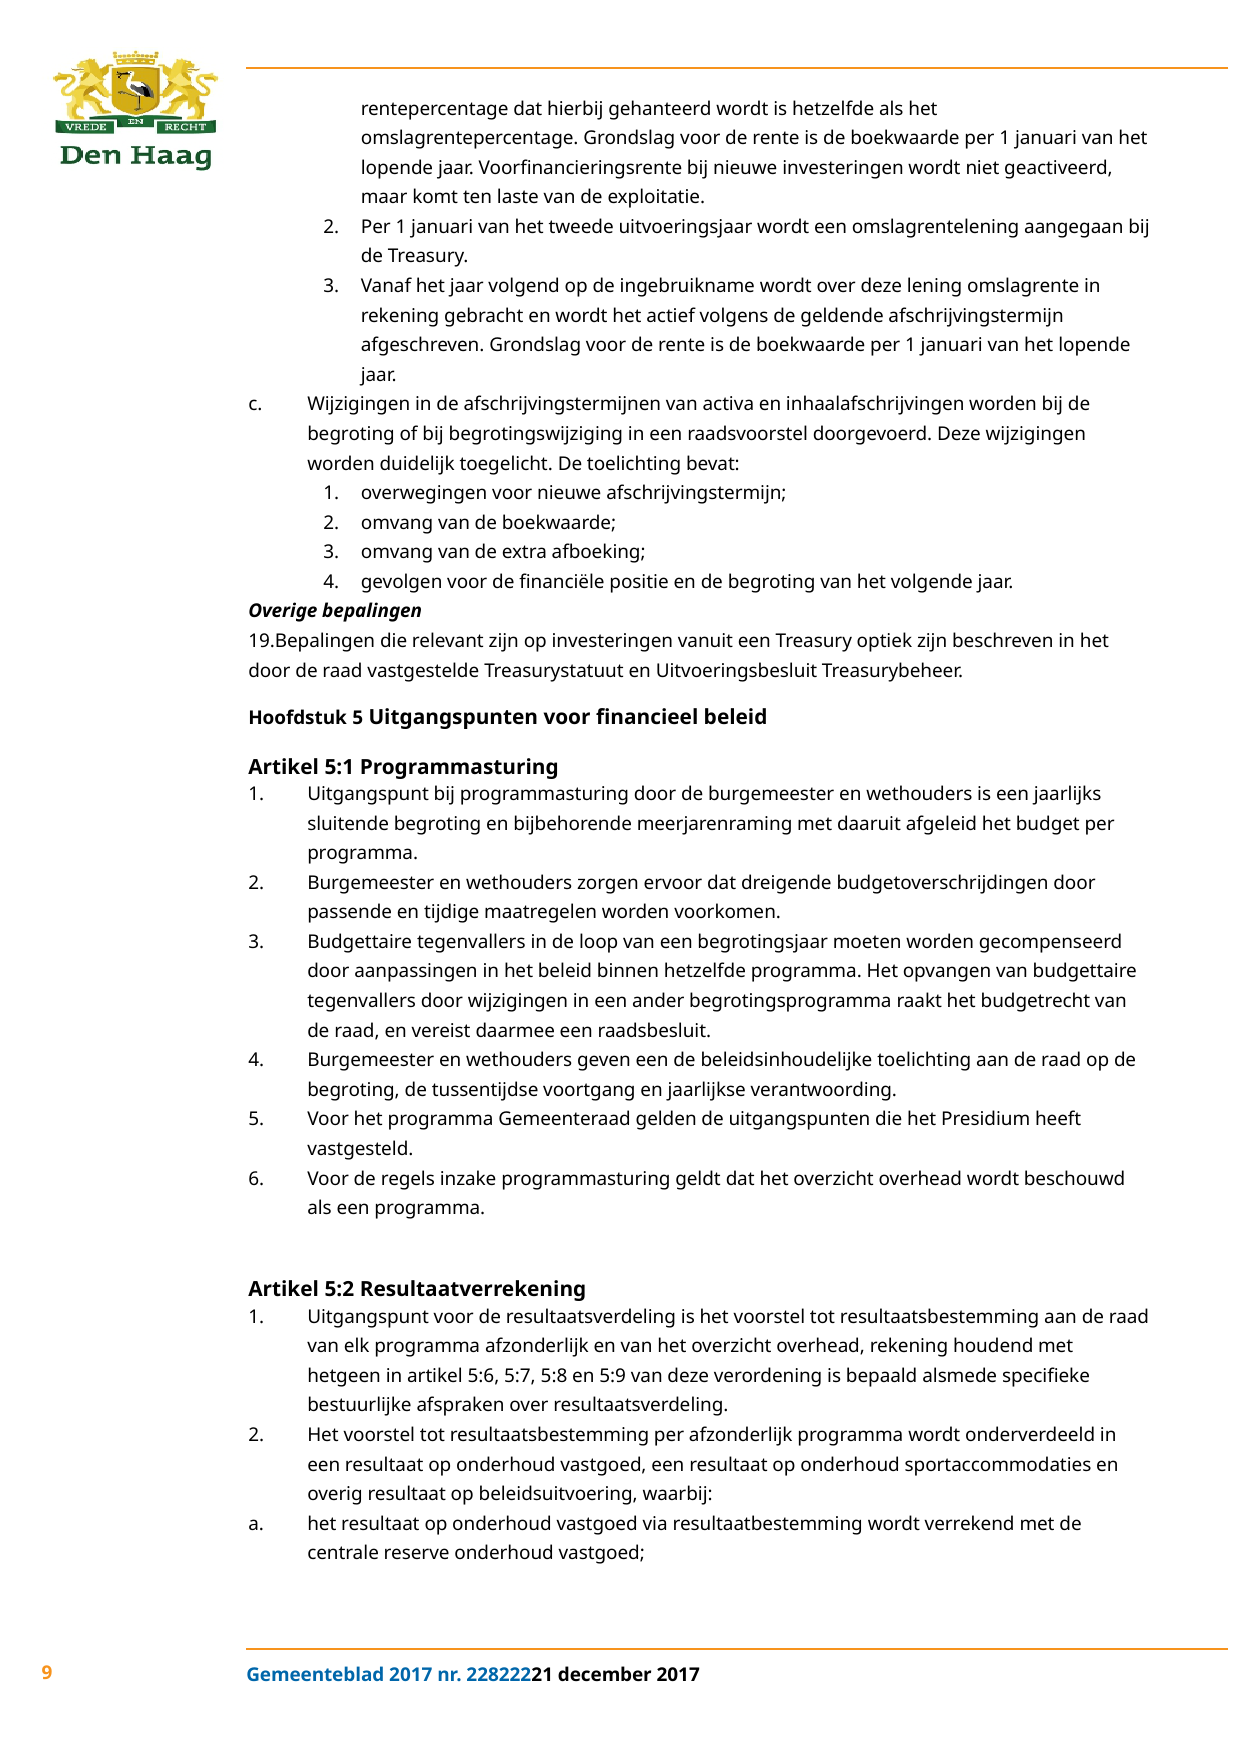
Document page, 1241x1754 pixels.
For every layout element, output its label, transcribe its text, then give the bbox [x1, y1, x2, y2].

text Artikel 5:1 Programmasturing [248, 752, 1152, 780]
text Artikel 5:2 Resultaatverrekening [248, 1274, 1152, 1303]
list gevolgen voor de financiële positie en de begroting van het volgende jaar. [323, 568, 1152, 594]
list Uitgangspunt bij programmasturing door de burgemeester en wethouders is een jaarlijks sluitende begroting en bijbehorende meerjarenraming met daaruit afgeleid het budget per programma. [248, 780, 1152, 865]
list overwegingen voor nieuwe afschrijvingstermijn; [323, 479, 1152, 505]
picture [41, 47, 231, 172]
list Vanaf het jaar volgend op de ingebruikname wordt over deze lening omslagrente in rekening gebracht en wordt het actief volgens de geldende afschrijvingstermijn afgeschreven. Grondslag voor de rente is de boekwaarde per 1 januari van het lopende jaar. [323, 272, 1152, 387]
list rentepercentage dat hierbij gehanteerd wordt is hetzelfde als het omslagrentepercentage. Grondslag voor de rente is de boekwaarde per 1 januari van het lopende jaar. Voorfinancieringsrente bij nieuwe investeringen wordt niet geactiveerd, maar komt ten laste van de exploitatie. [323, 95, 1152, 209]
list Per 1 januari van het tweede uitvoeringsjaar wordt een omslagrentelening aangegaan bij de Treasury. [323, 213, 1152, 268]
list Burgemeester en wethouders zorgen ervoor dat dreigende budgetoverschrijdingen door passende en tijdige maatregelen worden voorkomen. [248, 869, 1152, 924]
list Voor het programma Gemeenteraad gelden de uitgangspunten die het Presidium heeft vastgesteld. [248, 1106, 1152, 1161]
list Wijzigingen in de afschrijvingstermijnen van activa en inhaalafschrijvingen worden bij de begroting of bij begrotingswijziging in een raadsvoorstel doorgevoerd. Deze wijzigingen worden duidelijk toegelicht. De toelichting bevat: [248, 391, 1152, 476]
list Het voorstel tot resultaatsbestemming per afzonderlijk programma wordt onderverdeeld in een resultaat op onderhoud vastgoed, een resultaat op onderhoud sportaccommodaties en overig resultaat op beleidsuitvoering, waarbij: [248, 1421, 1152, 1506]
text 19.Bepalingen die relevant zijn op investeringen vanuit een Treasury optiek zijn beschreven in het door de raad vastgestelde Treasurystatuut en Uitvoeringsbesluit Treasurybeheer. [248, 627, 1152, 683]
text Overige bepalingen [248, 598, 1152, 623]
list het resultaat op onderhoud vastgoed via resultaatbestemming wordt verrekend met de centrale reserve onderhoud vastgoed; [248, 1510, 1152, 1565]
list omvang van de extra afboeking; [323, 538, 1152, 564]
list Burgemeester en wethouders geven een de beleidsinhoudelijke toelichting aan de raad op de begroting, de tussentijdse voortgang en jaarlijkse verantwoording. [248, 1046, 1152, 1102]
text Hoofdstuk 5 Uitgangspunten voor financieel beleid [248, 702, 1152, 731]
list Uitgangspunt voor de resultaatsverdeling is het voorstel tot resultaatsbestemming aan de raad van elk programma afzonderlijk en van het overzicht overhead, rekening houdend met hetgeen in artikel 5:6, 5:7, 5:8 en 5:9 van deze verordening is bepaald alsmede specifieke bestuurlijke afspraken over resultaatsverdeling. [248, 1303, 1152, 1417]
list omvang van de boekwaarde; [323, 509, 1152, 535]
list Budgettaire tegenvallers in de loop van een begrotingsjaar moeten worden gecompenseerd door aanpassingen in het beleid binnen hetzelfde programma. Het opvangen van budgettaire tegenvallers door wijzigingen in een ander begrotingsprogramma raakt het budgetrecht van de raad, en vereist daarmee een raadsbesluit. [248, 928, 1152, 1043]
list Voor de regels inzake programmasturing geldt dat het overzicht overhead wordt beschouwd als een programma. [248, 1165, 1152, 1220]
